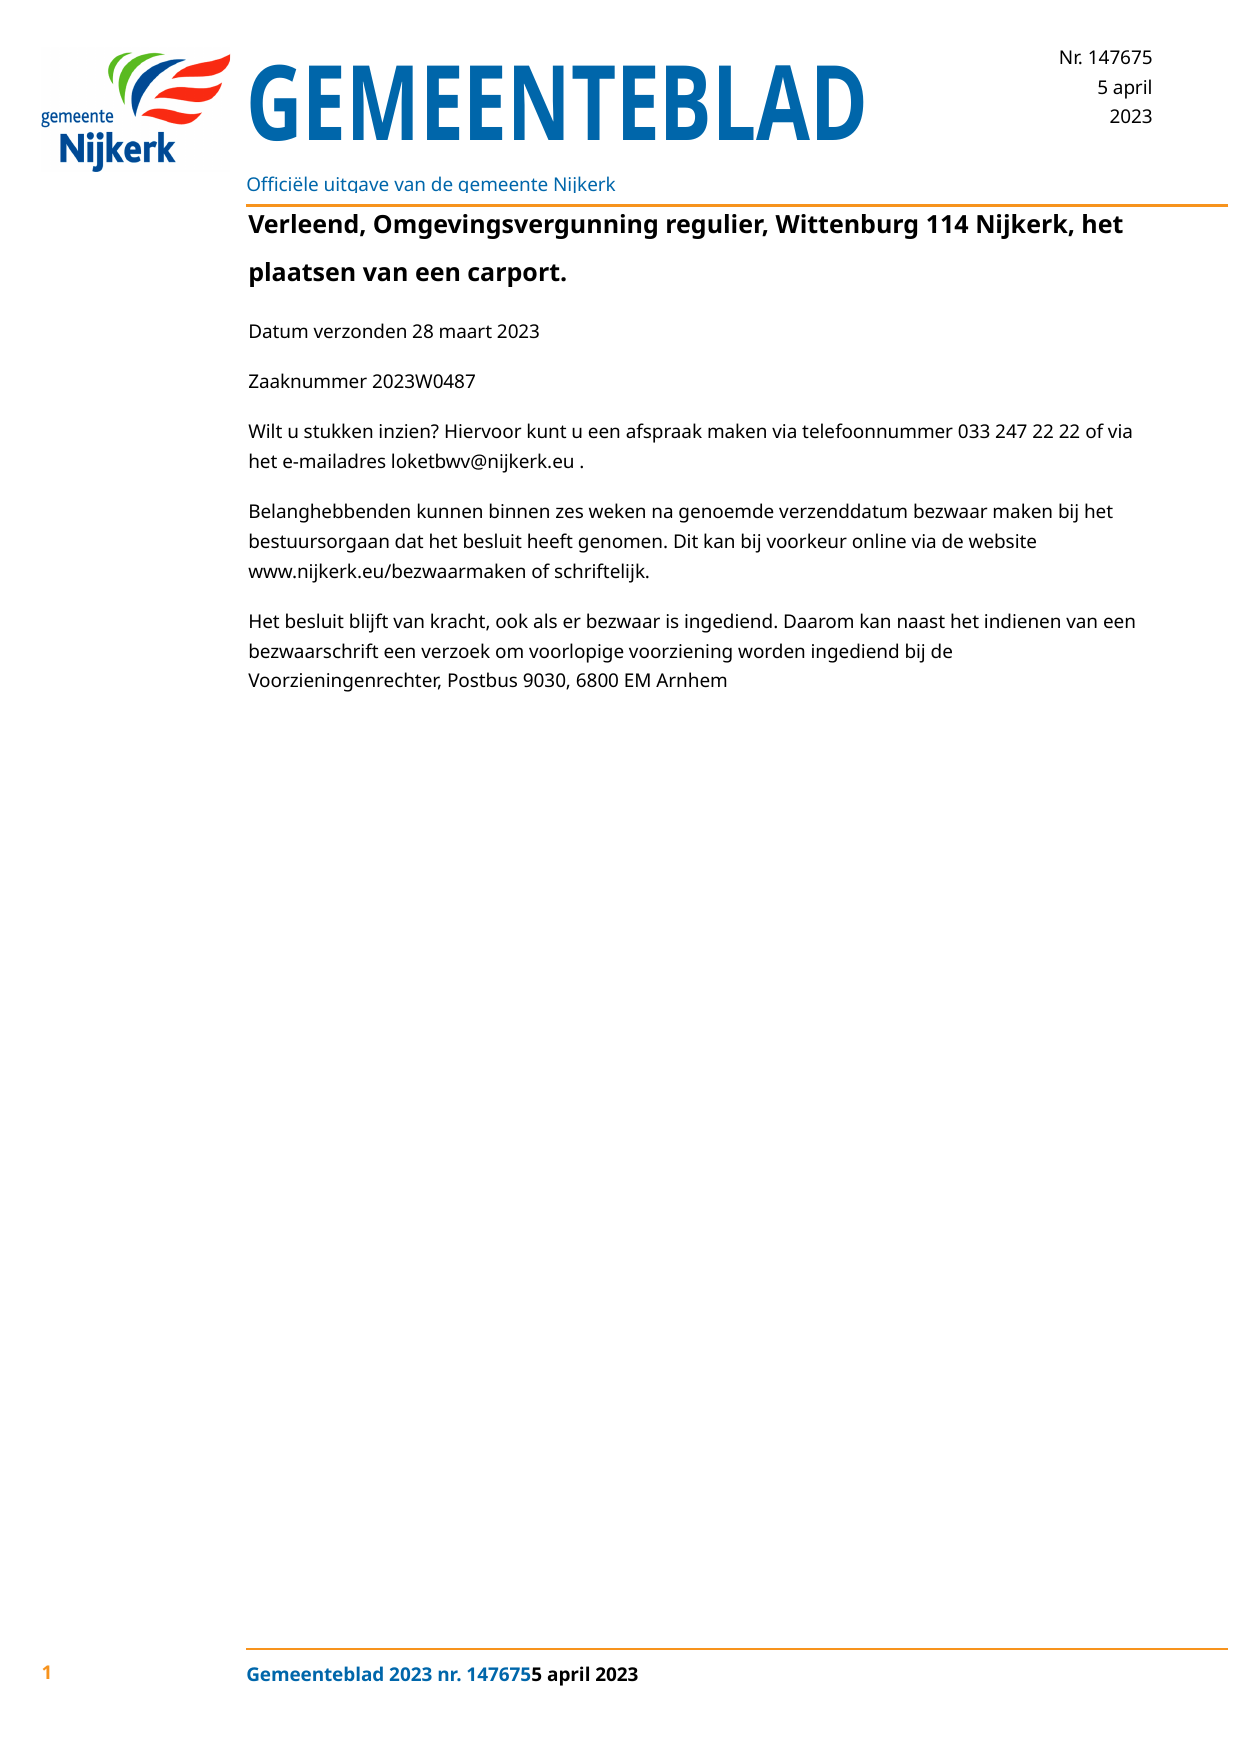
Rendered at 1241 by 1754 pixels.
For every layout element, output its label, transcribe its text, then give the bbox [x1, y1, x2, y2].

text Het besluit blijft van kracht, ook als er bezwaar is ingediend. Daarom kan naast het indienen van een bezwaarschrift een verzoek om voorlopige voorziening worden ingediend bij de Voorzieningenrechter, Postbus 9030, 6800 EM Arnhem [248, 608, 1152, 693]
text Belanghebbenden kunnen binnen zes weken na genoemde verzenddatum bezwaar maken bij het bestuursorgaan dat het besluit heeft genomen. Dit kan bij voorkeur online via de website www.nijkerk.eu/bezwaarmaken of schriftelijk. [248, 499, 1152, 584]
text Wilt u stukken inzien? Hiervoor kunt u een afspraak maken via telefoonnummer 033 247 22 22 of via het e-mailadres loketbwv@nijkerk.eu . [248, 419, 1152, 474]
text Datum verzonden 28 maart 2023 [248, 318, 1152, 344]
picture [41, 47, 231, 172]
text Zaaknummer 2023W0487 [248, 368, 1152, 394]
text Verleend, Omgevingsvergunning regulier, Wittenburg 114 Nijkerk, het plaatsen van een carport. [248, 207, 1152, 288]
